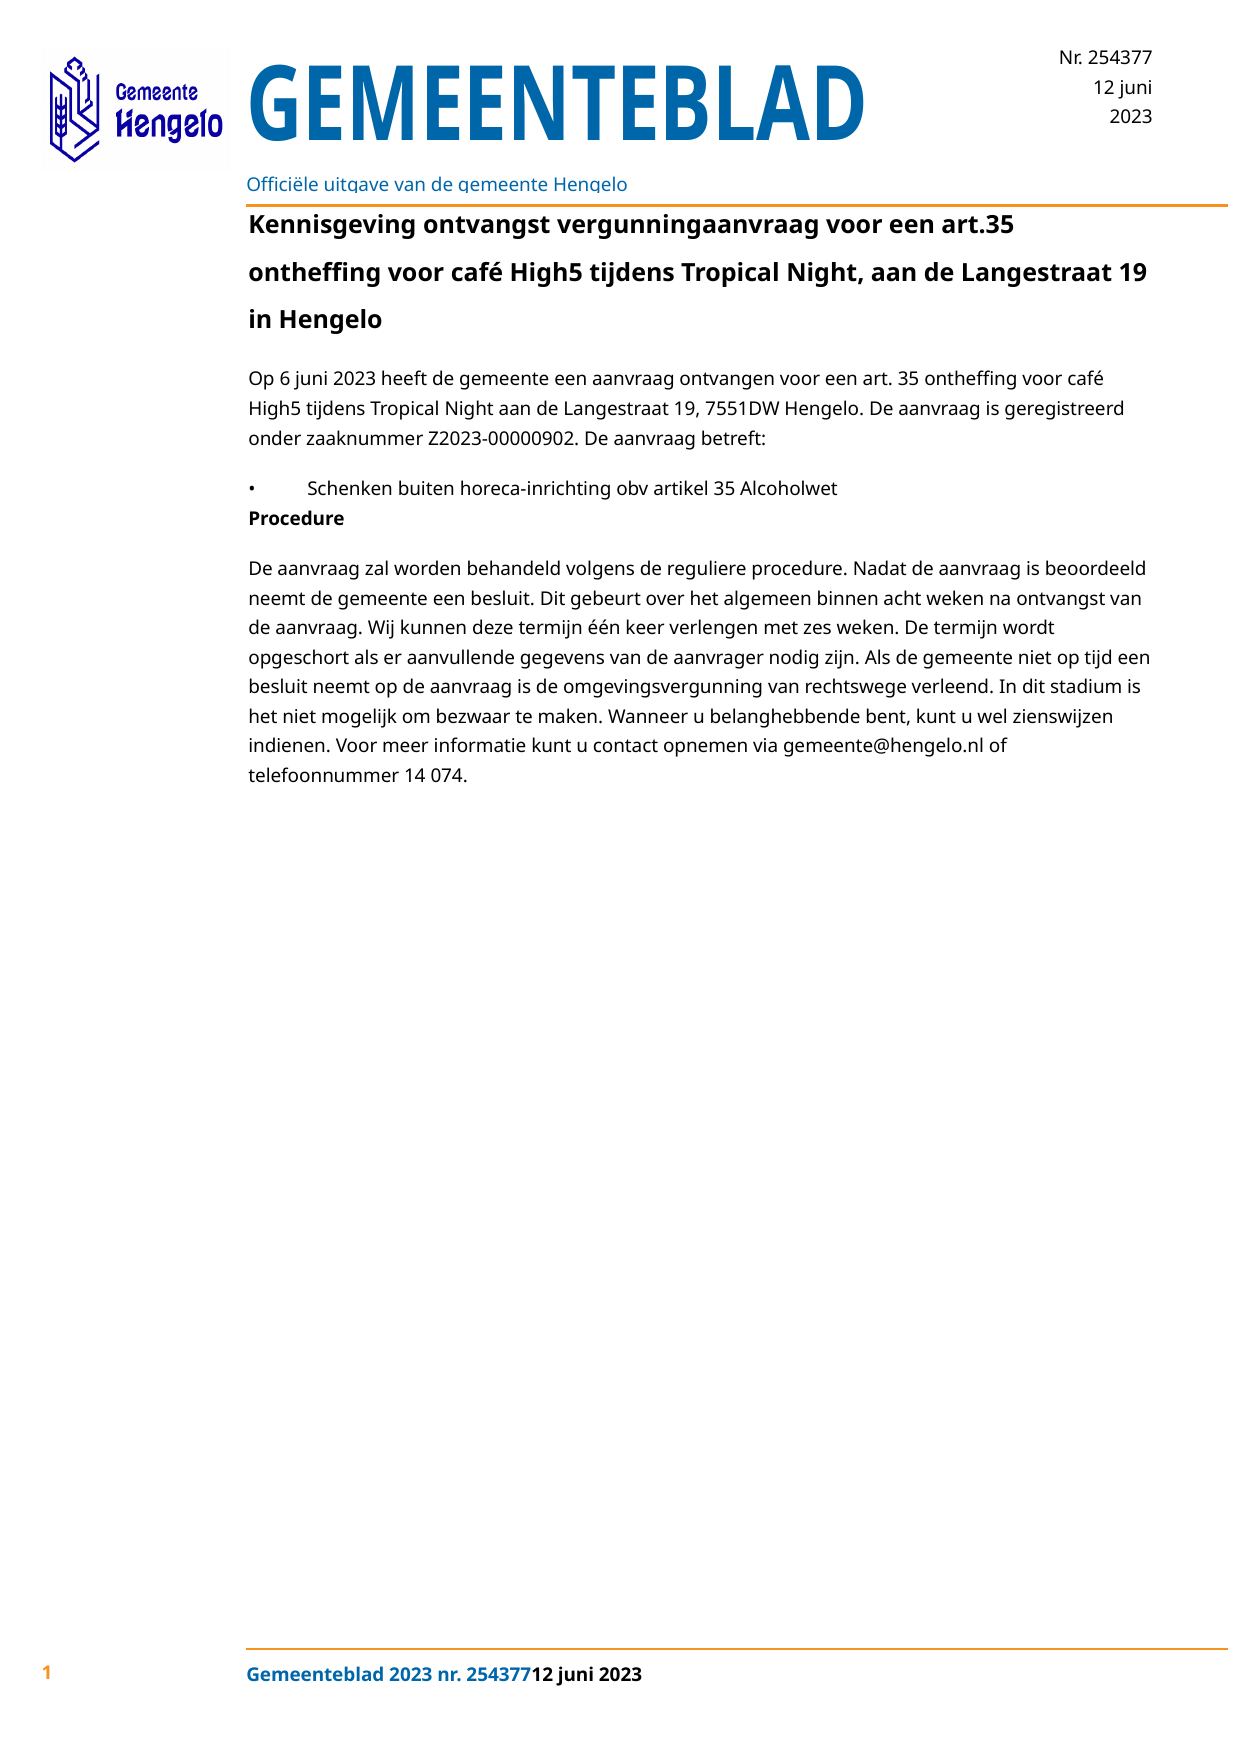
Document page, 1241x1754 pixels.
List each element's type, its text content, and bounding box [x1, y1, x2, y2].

picture [41, 47, 231, 172]
text De aanvraag zal worden behandeld volgens de reguliere procedure. Nadat de aanvraag is beoordeeld neemt de gemeente een besluit. Dit gebeurt over het algemeen binnen acht weken na ontvangst van de aanvraag. Wij kunnen deze termijn één keer verlengen met zes weken. De termijn wordt opgeschort als er aanvullende gegevens van de aanvrager nodig zijn. Als de gemeente niet op tijd een besluit neemt op de aanvraag is de omgevingsvergunning van rechtswege verleend. In dit stadium is het niet mogelijk om bezwaar te maken. Wanneer u belanghebbende bent, kunt u wel zienswijzen indienen. Voor meer informatie kunt u contact opnemen via gemeente@hengelo.nl of telefoonnummer 14 074. [248, 555, 1152, 788]
text Op 6 juni 2023 heeft de gemeente een aanvraag ontvangen voor een art. 35 ontheffing voor café High5 tijdens Tropical Night aan de Langestraat 19, 7551DW Hengelo. De aanvraag is geregistreerd onder zaaknummer Z2023-00000902. De aanvraag betreft: [248, 366, 1152, 450]
text Procedure [248, 505, 1152, 530]
text Kennisgeving ontvangst vergunningaanvraag voor een art.35 ontheffing voor café High5 tijdens Tropical Night, aan de Langestraat 19 in Hengelo [248, 207, 1152, 336]
list Schenken buiten horeca-inrichting obv artikel 35 Alcoholwet [248, 475, 1152, 501]
